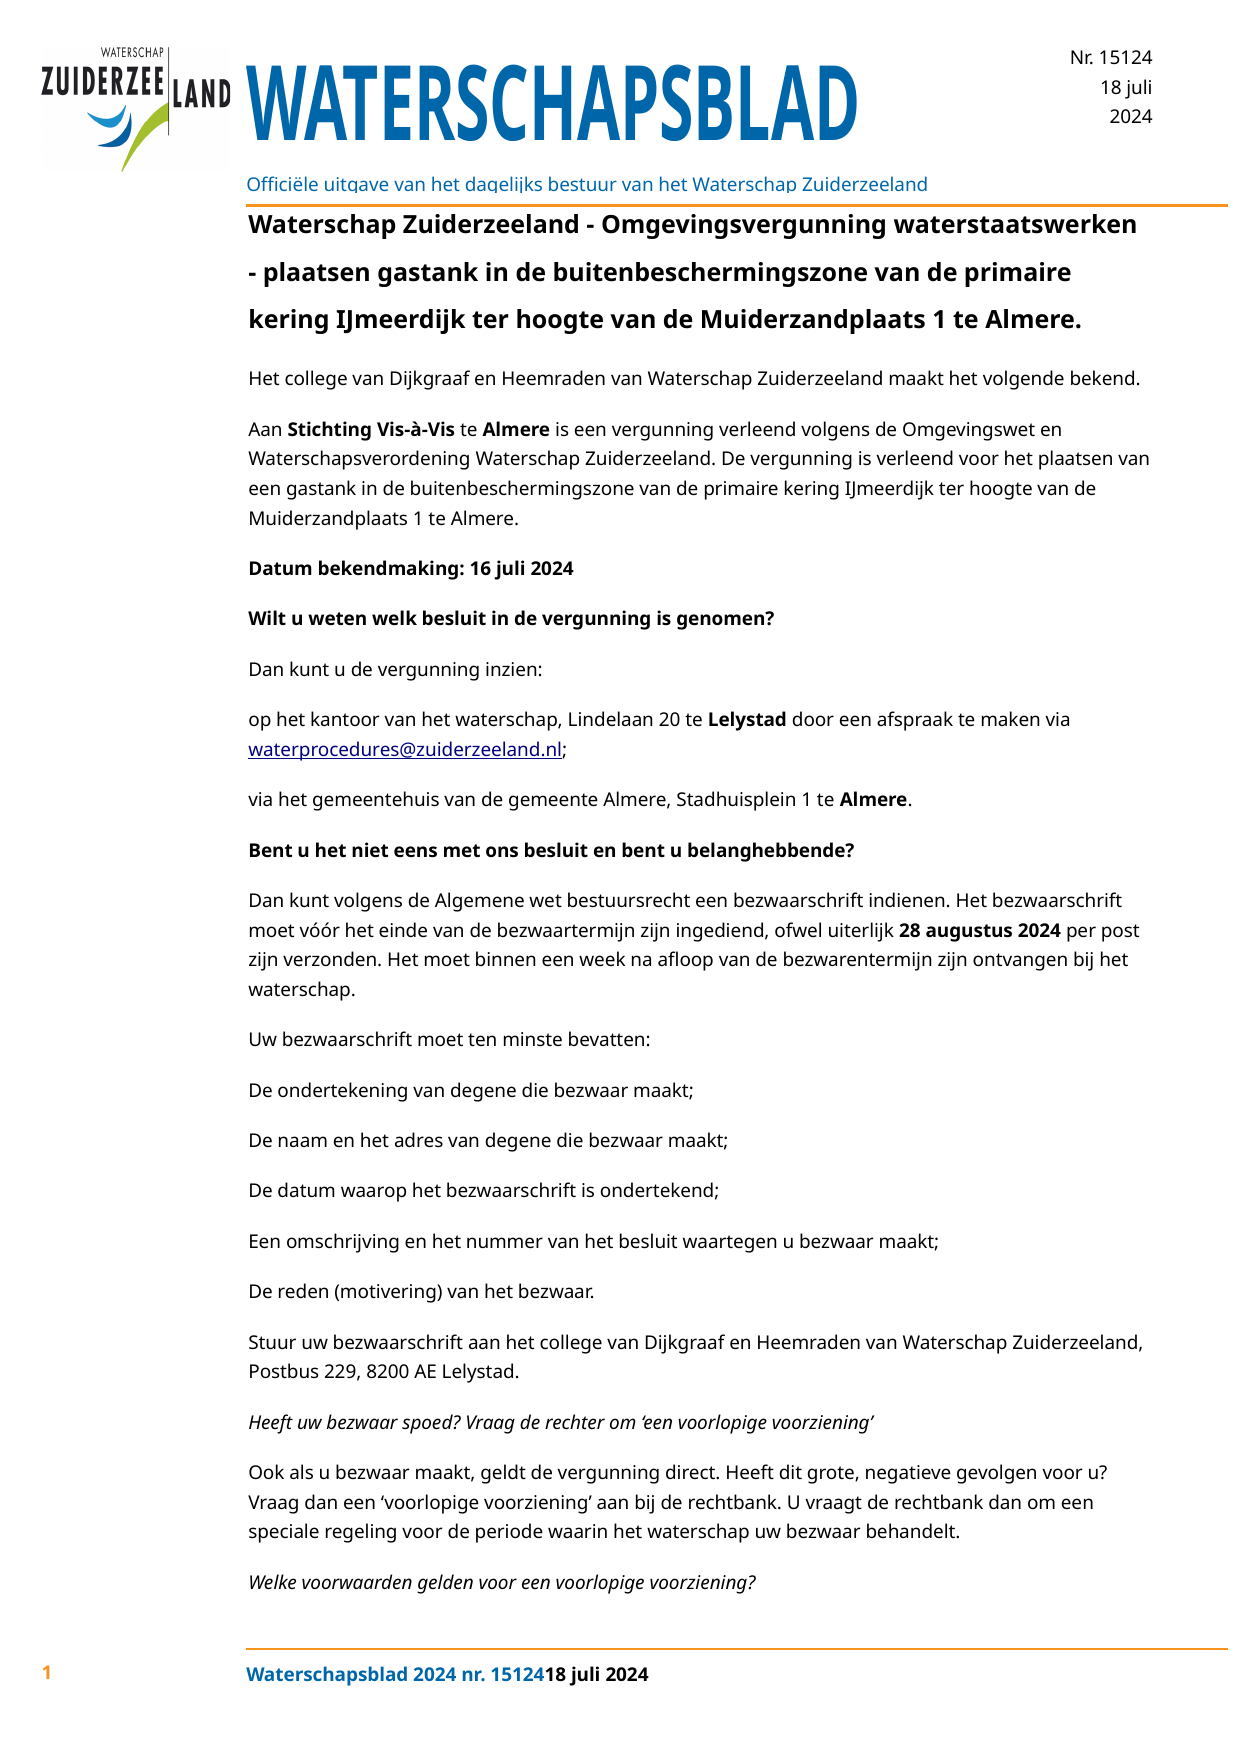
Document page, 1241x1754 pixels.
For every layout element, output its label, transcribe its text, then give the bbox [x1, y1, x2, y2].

text via het gemeentehuis van de gemeente Almere, Stadhuisplein 1 te Almere. [248, 786, 1152, 812]
text Datum bekendmaking: 16 juli 2024 [248, 555, 1152, 581]
text Het college van Dijkgraaf en Heemraden van Waterschap Zuiderzeeland maakt het volgende bekend. [248, 366, 1152, 391]
text Aan Stichting Vis-à-Vis te Almere is een vergunning verleend volgens de Omgevingswet en Waterschapsverordening Waterschap Zuiderzeeland. De vergunning is verleend voor het plaatsen van een gastank in de buitenbeschermingszone van de primaire kering IJmeerdijk ter hoogte van de Muiderzandplaats 1 te Almere. [248, 416, 1152, 530]
text De datum waarop het bezwaarschrift is ondertekend; [248, 1178, 1152, 1203]
text Wilt u weten welk besluit in de vergunning is genomen? [248, 606, 1152, 631]
text Heeft uw bezwaar spoed? Vraag de rechter om ‘een voorlopige voorziening’ [248, 1409, 1152, 1434]
text Ook als u bezwaar maakt, geldt de vergunning direct. Heeft dit grote, negatieve gevolgen voor u? Vraag dan een ‘voorlopige voorziening’ aan bij de rechtbank. U vraagt de rechtbank dan om een speciale regeling voor de periode waarin het waterschap uw bezwaar behandelt. [248, 1459, 1152, 1544]
text De ondertekening van degene die bezwaar maakt; [248, 1077, 1152, 1102]
text Dan kunt volgens de Algemene wet bestuursrecht een bezwaarschrift indienen. Het bezwaarschrift moet vóór het einde van de bezwaartermijn zijn ingediend, ofwel uiterlijk 28 augustus 2024 per post zijn verzonden. Het moet binnen een week na afloop van de bezwarentermijn zijn ontvangen bij het waterschap. [248, 887, 1152, 1002]
text De reden (motivering) van het bezwaar. [248, 1278, 1152, 1304]
text op het kantoor van het waterschap, Lindelaan 20 te Lelystad door een afspraak te maken via waterprocedures@zuiderzeeland.nl; [248, 706, 1152, 762]
picture [41, 47, 231, 172]
text De naam en het adres van degene die bezwaar maakt; [248, 1127, 1152, 1153]
text Uw bezwaarschrift moet ten minste bevatten: [248, 1026, 1152, 1052]
text Dan kunt u de vergunning inzien: [248, 656, 1152, 682]
text Stuur uw bezwaarschrift aan het college van Dijkgraaf en Heemraden van Waterschap Zuiderzeeland, Postbus 229, 8200 AE Lelystad. [248, 1329, 1152, 1384]
text Een omschrijving en het nummer van het besluit waartegen u bezwaar maakt; [248, 1228, 1152, 1254]
text Welke voorwaarden gelden voor een voorlopige voorziening? [248, 1569, 1152, 1594]
text Bent u het niet eens met ons besluit en bent u belanghebbende? [248, 837, 1152, 862]
text Waterschap Zuiderzeeland - Omgevingsvergunning waterstaatswerken - plaatsen gastank in de buitenbeschermingszone van de primaire kering IJmeerdijk ter hoogte van de Muiderzandplaats 1 te Almere. [248, 207, 1152, 336]
